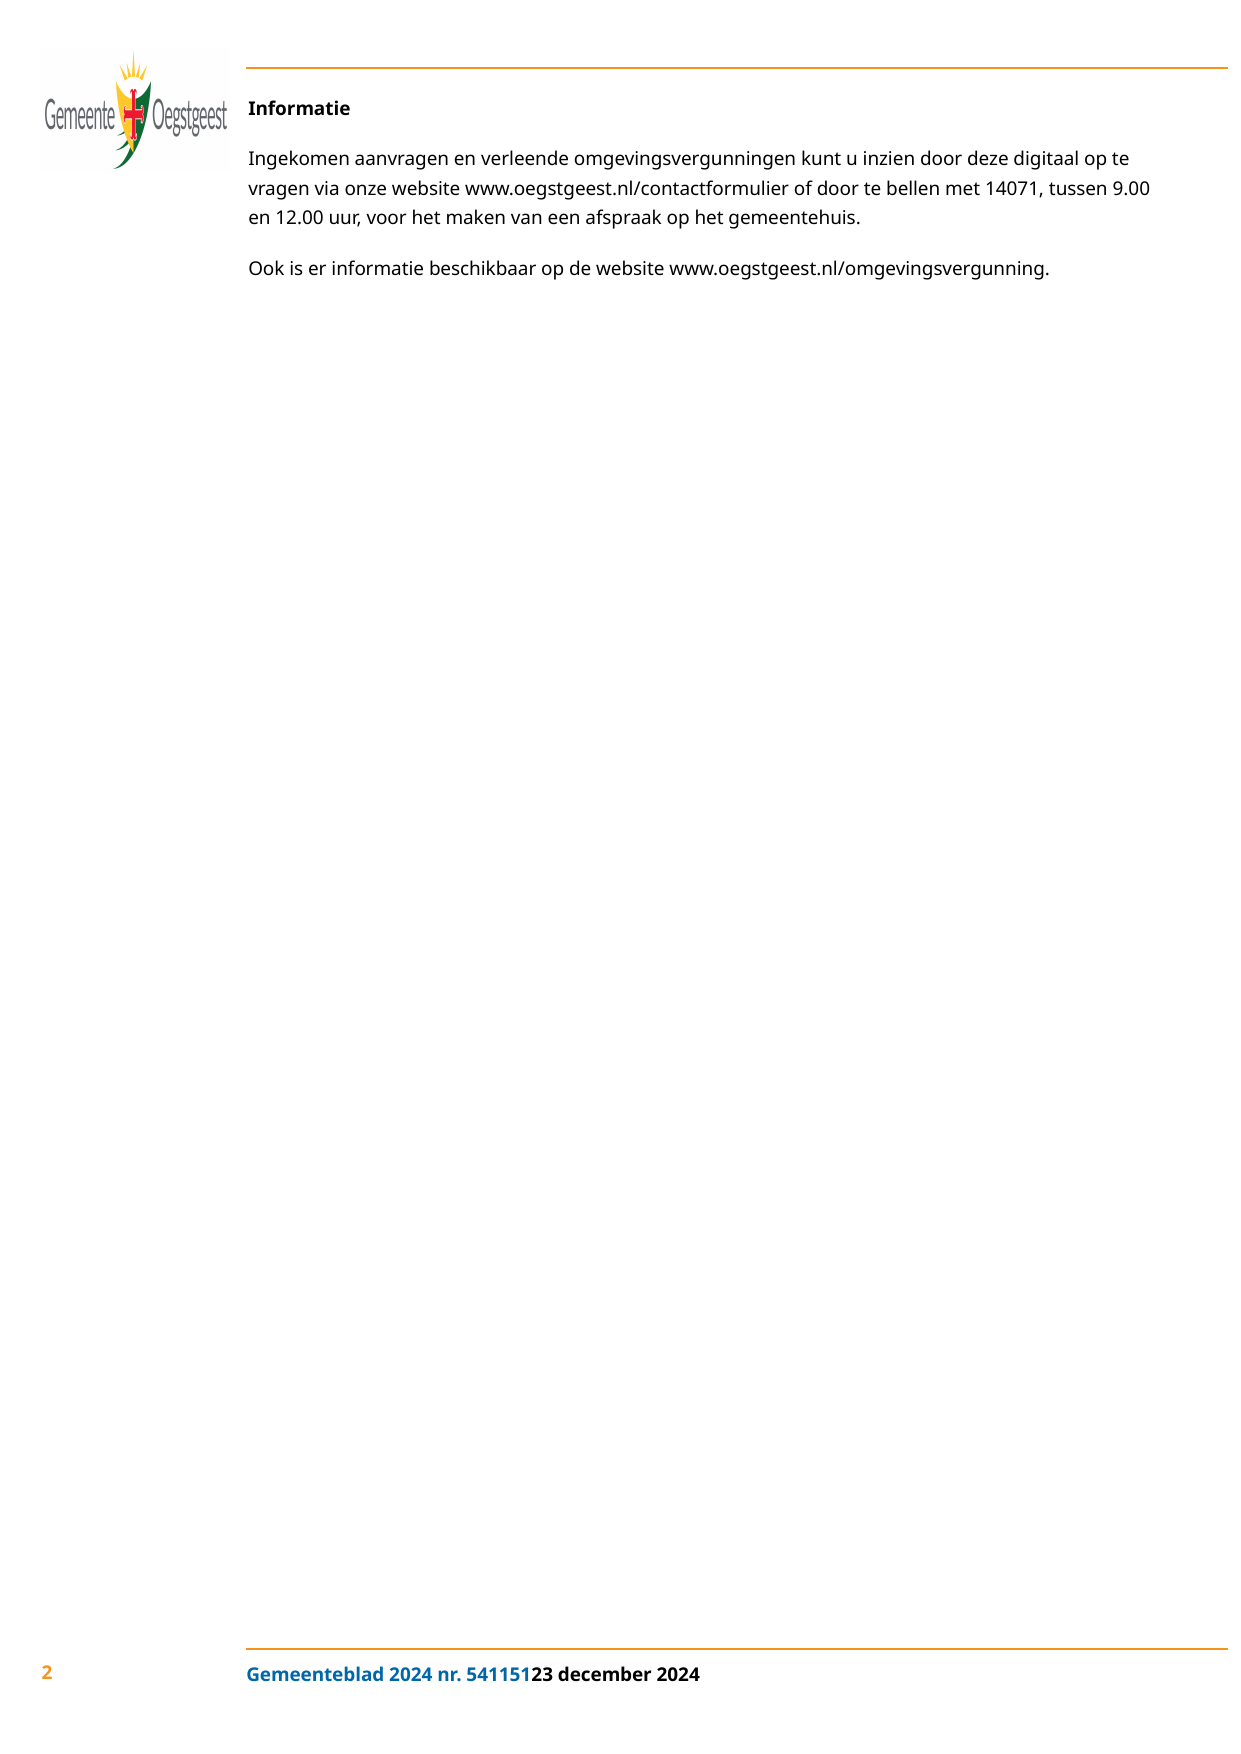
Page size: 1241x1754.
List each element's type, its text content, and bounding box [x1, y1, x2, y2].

text Informatie [248, 95, 1152, 121]
text Ingekomen aanvragen en verleende omgevingsvergunningen kunt u inzien door deze digitaal op te vragen via onze website www.oegstgeest.nl/contactformulier of door te bellen met 14071, tussen 9.00 en 12.00 uur, voor het maken van een afspraak op het gemeentehuis. [248, 145, 1152, 230]
text Ook is er informatie beschikbaar op de website www.oegstgeest.nl/omgevingsvergunning. [248, 255, 1152, 281]
picture [41, 47, 231, 172]
